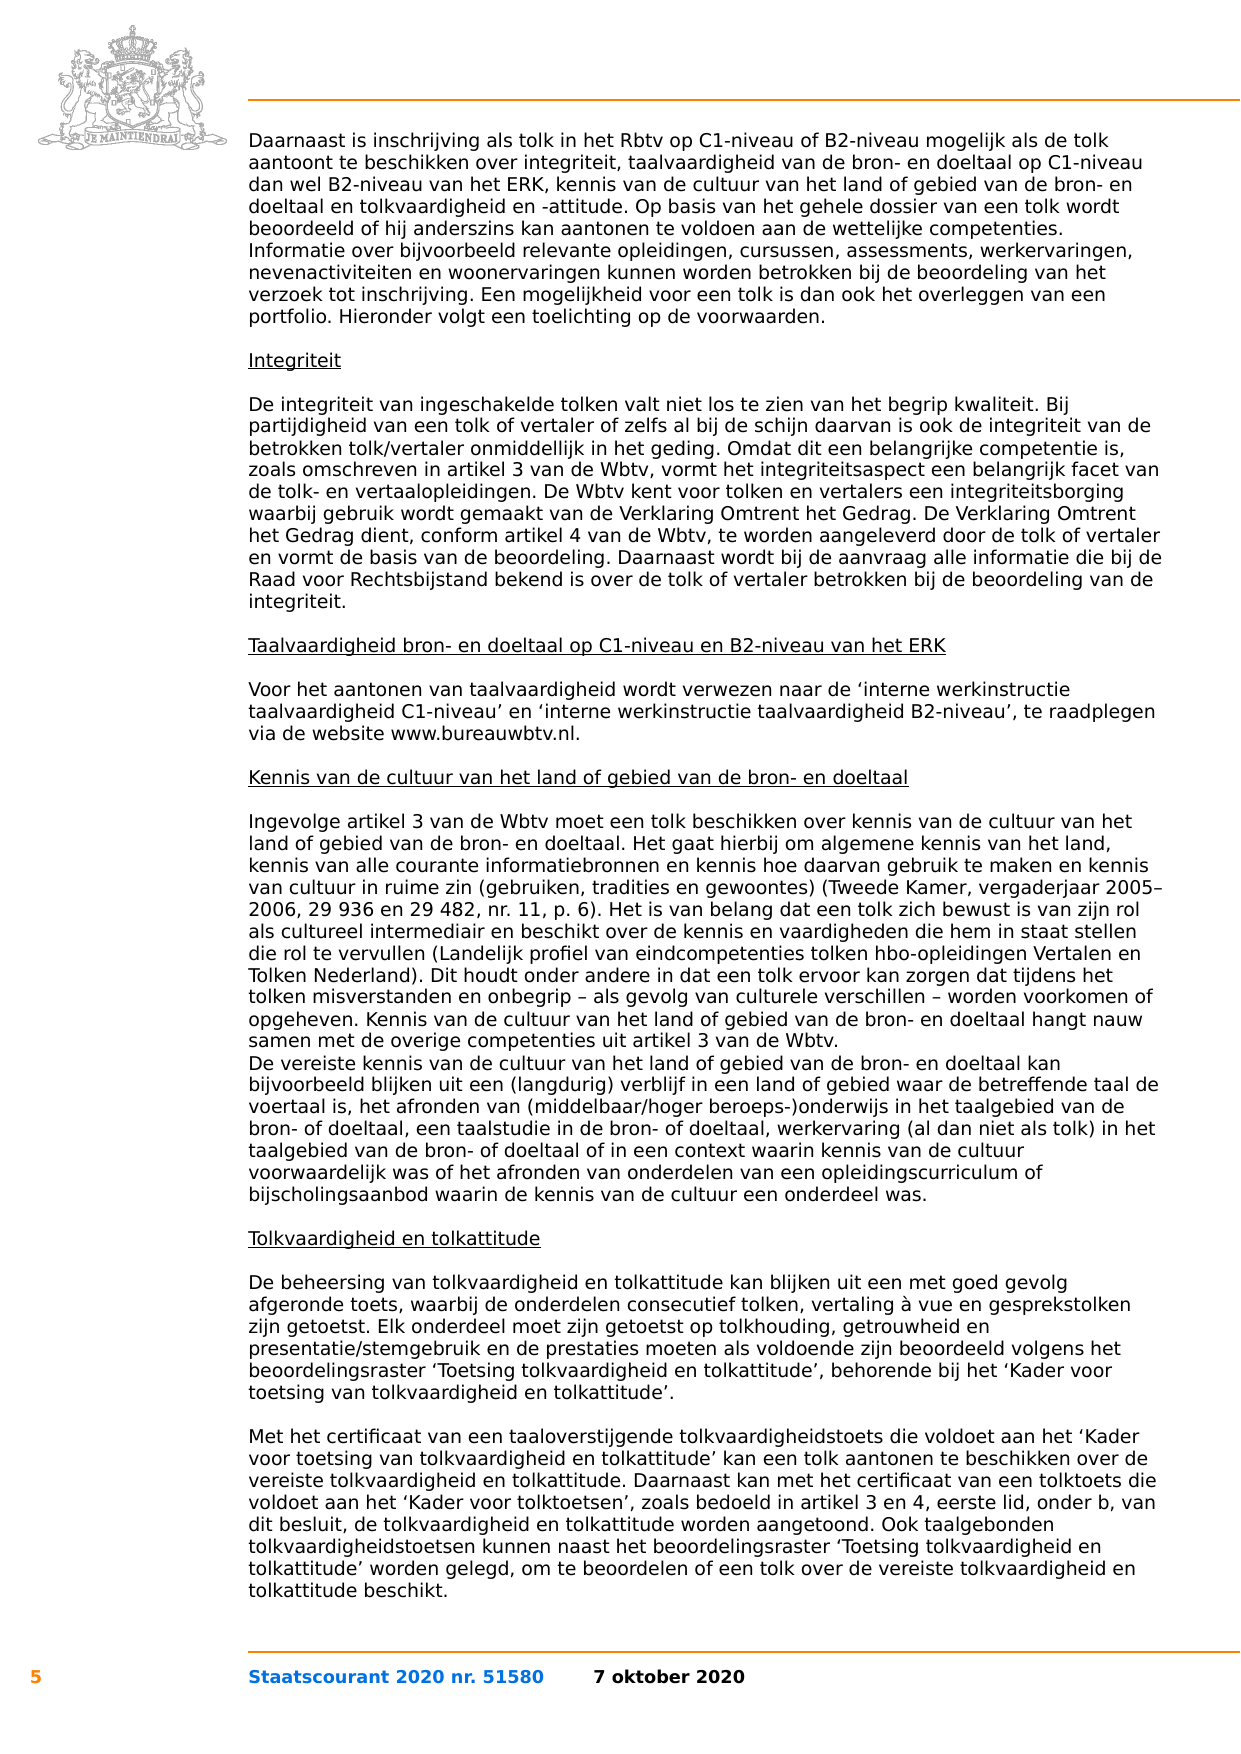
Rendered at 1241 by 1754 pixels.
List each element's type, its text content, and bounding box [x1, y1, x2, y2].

text Daarnaast is inschrijving als tolk in het Rbtv op C1-niveau of B2-niveau mogelijk als de tolk aantoont te beschikken over integriteit, taalvaardigheid van de bron- en doeltaal op C1-niveau dan wel B2-niveau van het ERK, kennis van de cultuur van het land of gebied van de bron- en doeltaal en tolkvaardigheid en -attitude. Op basis van het gehele dossier van een tolk wordt beoordeeld of hij anderszins kan aantonen te voldoen aan de wettelijke competenties. Informatie over bijvoorbeeld relevante opleidingen, cursussen, assessments, werkervaringen, nevenactiviteiten en woonervaringen kunnen worden betrokken bij de beoordeling van het verzoek tot inschrijving. Een mogelijkheid voor een tolk is dan ook het overleggen van een portfolio. Hieronder volgt een toelichting op de voorwaarden. [248, 130, 1163, 328]
subtitle Tolkvaardigheid en tolkattitude [248, 1228, 1163, 1250]
picture [38, 25, 227, 150]
subtitle Integriteit [248, 349, 1163, 372]
text Met het certificaat van een taaloverstijgende tolkvaardigheidstoets die voldoet aan het ‘Kader voor toetsing van tolkvaardigheid en tolkattitude’ kan een tolk aantonen te beschikken over de vereiste tolkvaardigheid en tolkattitude. Daarnaast kan met het certificaat van een tolktoets die voldoet aan het ‘Kader voor tolktoetsen’, zoals bedoeld in artikel 3 en 4, eerste lid, onder b, van dit besluit, de tolkvaardigheid en tolkattitude worden aangetoond. Ook taalgebonden tolkvaardigheidstoetsen kunnen naast het beoordelingsraster ‘Toetsing tolkvaardigheid en tolkattitude’ worden gelegd, om te beoordelen of een tolk over de vereiste tolkvaardigheid en tolkattitude beschikt. [248, 1426, 1163, 1602]
text De beheersing van tolkvaardigheid en tolkattitude kan blijken uit een met goed gevolg afgeronde toets, waarbij de onderdelen consecutief tolken, vertaling à vue en gesprekstolken zijn getoetst. Elk onderdeel moet zijn getoetst op tolkhouding, getrouwheid en presentatie/stemgebruik en de prestaties moeten als voldoende zijn beoordeeld volgens het beoordelingsraster ‘Toetsing tolkvaardigheid en tolkattitude’, behorende bij het ‘Kader voor toetsing van tolkvaardigheid en tolkattitude’. [248, 1272, 1163, 1404]
text Voor het aantonen van taalvaardigheid wordt verwezen naar de ‘interne werkinstructie taalvaardigheid C1-niveau’ en ‘interne werkinstructie taalvaardigheid B2-niveau’, te raadplegen via de website www.bureauwbtv.nl. [248, 679, 1163, 745]
subtitle Kennis van de cultuur van het land of gebied van de bron- en doeltaal [248, 767, 1163, 789]
subtitle Taalvaardigheid bron- en doeltaal op C1-niveau en B2-niveau van het ERK [248, 635, 1163, 657]
text De vereiste kennis van de cultuur van het land of gebied van de bron- en doeltaal kan bijvoorbeeld blijken uit een (langdurig) verblijf in een land of gebied waar de betreffende taal de voertaal is, het afronden van (middelbaar/hoger beroeps-)onderwijs in het taalgebied van de bron- of doeltaal, een taalstudie in de bron- of doeltaal, werkervaring (al dan niet als tolk) in het taalgebied van de bron- of doeltaal of in een context waarin kennis van de cultuur voorwaardelijk was of het afronden van onderdelen van een opleidingscurriculum of bijscholingsaanbod waarin de kennis van de cultuur een onderdeel was. [248, 1052, 1163, 1206]
text Ingevolge artikel 3 van de Wbtv moet een tolk beschikken over kennis van de cultuur van het land of gebied van de bron- en doeltaal. Het gaat hierbij om algemene kennis van het land, kennis van alle courante informatiebronnen en kennis hoe daarvan gebruik te maken en kennis van cultuur in ruime zin (gebruiken, tradities en gewoontes) (Tweede Kamer, vergaderjaar 2005–2006, 29 936 en 29 482, nr. 11, p. 6). Het is van belang dat een tolk zich bewust is van zijn rol als cultureel intermediair en beschikt over de kennis en vaardigheden die hem in staat stellen die rol te vervullen (Landelijk profiel van eindcompetenties tolken hbo-opleidingen Vertalen en Tolken Nederland). Dit houdt onder andere in dat een tolk ervoor kan zorgen dat tijdens het tolken misverstanden en onbegrip – als gevolg van culturele verschillen – worden voorkomen of opgeheven. Kennis van de cultuur van het land of gebied van de bron- en doeltaal hangt nauw samen met de overige competenties uit artikel 3 van de Wbtv. [248, 811, 1163, 1052]
text De integriteit van ingeschakelde tolken valt niet los te zien van het begrip kwaliteit. Bij partijdigheid van een tolk of vertaler of zelfs al bij de schijn daarvan is ook de integriteit van de betrokken tolk/vertaler onmiddellijk in het geding. Omdat dit een belangrijke competentie is, zoals omschreven in artikel 3 van de Wbtv, vormt het integriteitsaspect een belangrijk facet van de tolk- en vertaalopleidingen. De Wbtv kent voor tolken en vertalers een integriteitsborging waarbij gebruik wordt gemaakt van de Verklaring Omtrent het Gedrag. De Verklaring Omtrent het Gedrag dient, conform artikel 4 van de Wbtv, te worden aangeleverd door de tolk of vertaler en vormt de basis van de beoordeling. Daarnaast wordt bij de aanvraag alle informatie die bij de Raad voor Rechtsbijstand bekend is over de tolk of vertaler betrokken bij de beoordeling van de integriteit. [248, 393, 1163, 613]
